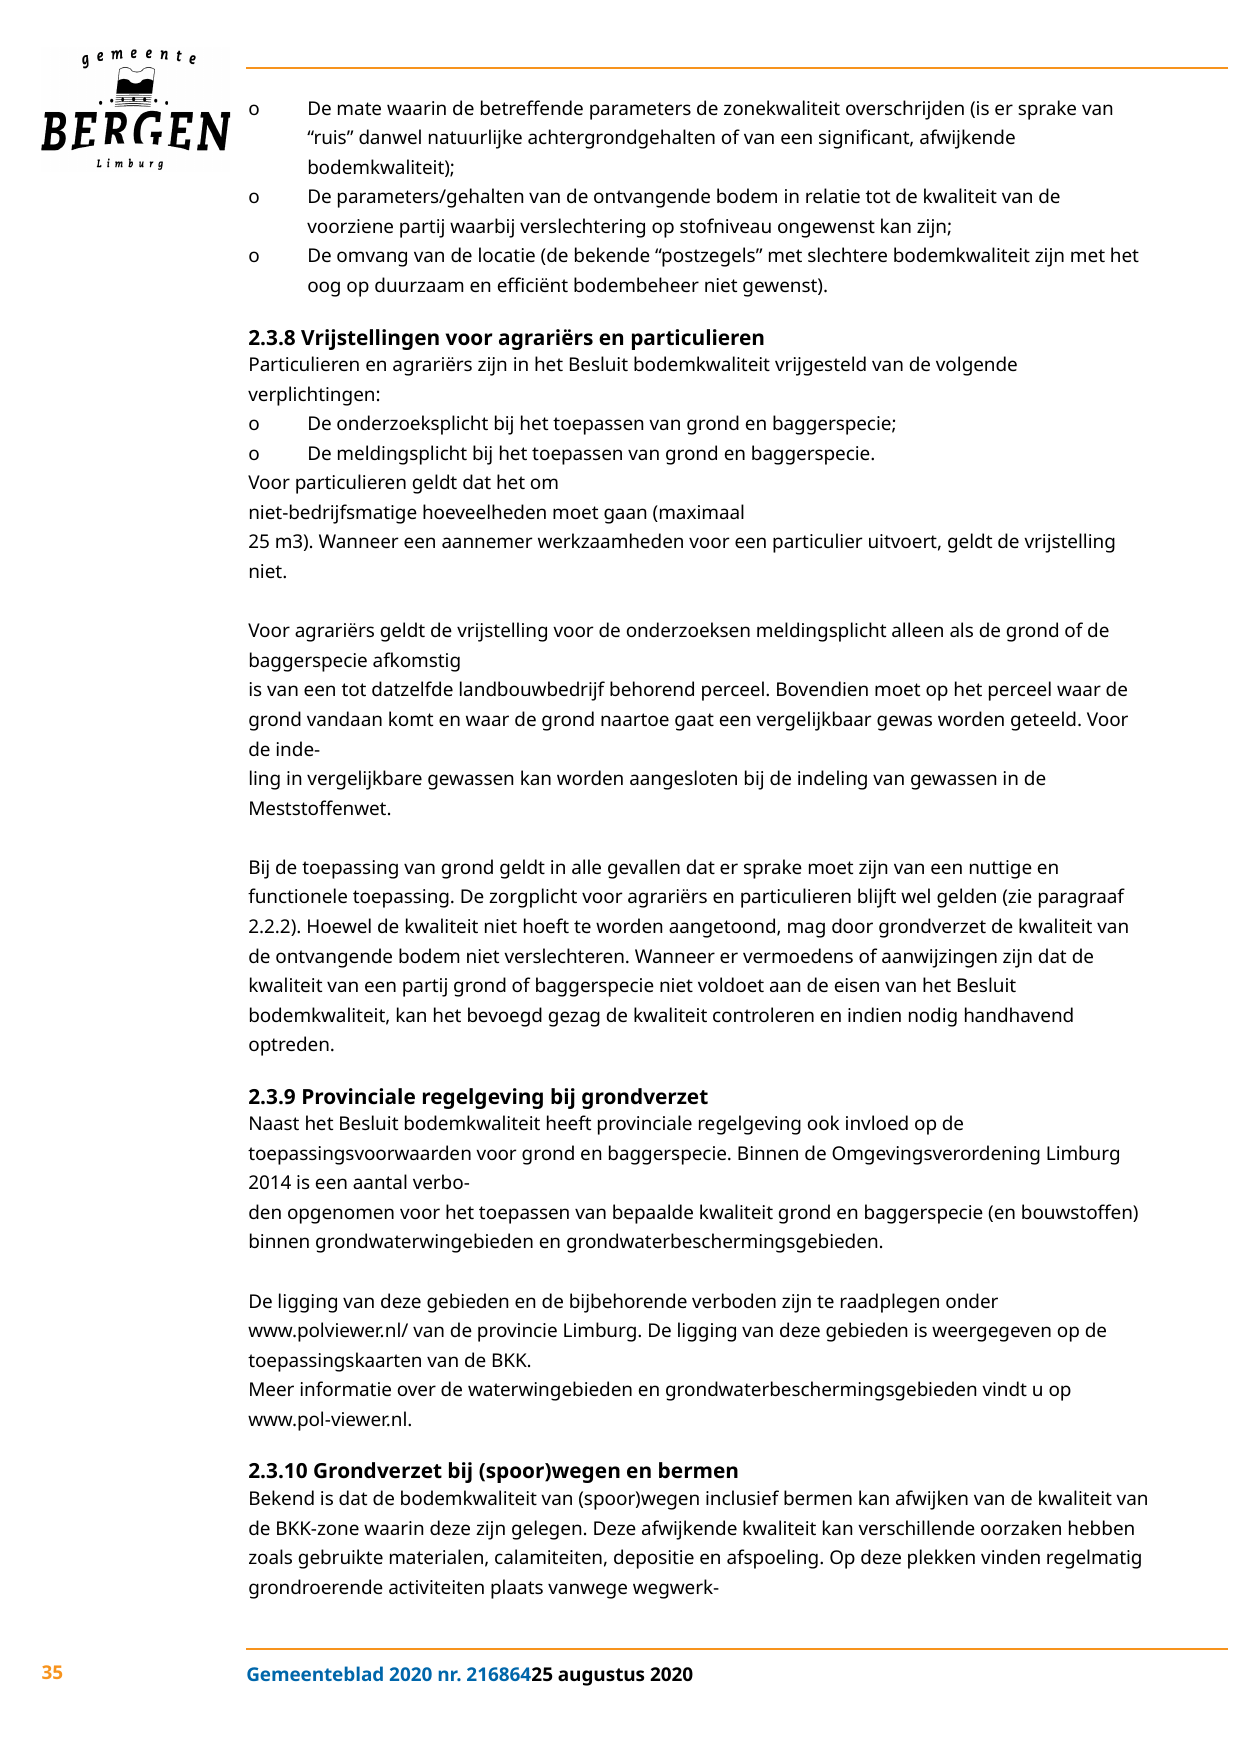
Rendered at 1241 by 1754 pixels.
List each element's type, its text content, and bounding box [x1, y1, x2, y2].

list De parameters/gehalten van de ontvangende bodem in relatie tot de kwaliteit van de voorziene partij waarbij verslechtering op stofniveau ongewenst kan zijn; [248, 183, 1152, 239]
text Bekend is dat de bodemkwaliteit van (spoor)wegen inclusief bermen kan afwijken van de kwaliteit van de BKK-zone waarin deze zijn gelegen. Deze afwijkende kwaliteit kan verschillende oorzaken hebben zoals gebruikte materialen, calamiteiten, depositie en afspoeling. Op deze plekken vinden regelmatig grondroerende activiteiten plaats vanwege wegwerk- [248, 1485, 1152, 1599]
text Bij de toepassing van grond geldt in alle gevallen dat er sprake moet zijn van een nuttige en functionele toepassing. De zorgplicht voor agrariërs en particulieren blijft wel gelden (zie paragraaf 2.2.2). Hoewel de kwaliteit niet hoeft te worden aangetoond, mag door grondverzet de kwaliteit van de ontvangende bodem niet verslechteren. Wanneer er vermoedens of aanwijzingen zijn dat de kwaliteit van een partij grond of baggerspecie niet voldoet aan de eisen van het Besluit bodemkwaliteit, kan het bevoegd gezag de kwaliteit controleren en indien nodig handhavend optreden. [248, 854, 1152, 1057]
list De meldingsplicht bij het toepassen van grond en baggerspecie. [248, 440, 1152, 466]
text 2.3.8 Vrijstellingen voor agrariërs en particulieren [248, 323, 1152, 351]
text ling in vergelijkbare gewassen kan worden aangesloten bij de indeling van gewassen in de Meststoffenwet. [248, 765, 1152, 821]
text is van een tot datzelfde landbouwbedrijf behorend perceel. Bovendien moet op het perceel waar de grond vandaan komt en waar de grond naartoe gaat een vergelijkbaar gewas worden geteeld. Voor de inde- [248, 677, 1152, 761]
text Voor agrariërs geldt de vrijstelling voor de onderzoeksen meldingsplicht alleen als de grond of de baggerspecie afkomstig [248, 617, 1152, 673]
text 25 m3). Wanneer een aannemer werkzaamheden voor een particulier uitvoert, geldt de vrijstelling niet. [248, 529, 1152, 584]
text Meer informatie over de waterwingebieden en grondwaterbeschermingsgebieden vindt u op www.pol-viewer.nl. [248, 1377, 1152, 1432]
text Particulieren en agrariërs zijn in het Besluit bodemkwaliteit vrijgesteld van de volgende verplichtingen: [248, 351, 1152, 406]
text De ligging van deze gebieden en de bijbehorende verboden zijn te raadplegen onder www.polviewer.nl/ van de provincie Limburg. De ligging van deze gebieden is weergegeven op de toepassingskaarten van de BKK. [248, 1288, 1152, 1373]
picture [41, 47, 231, 172]
list De onderzoeksplicht bij het toepassen van grond en baggerspecie; [248, 410, 1152, 436]
list De omvang van de locatie (de bekende “postzegels” met slechtere bodemkwaliteit zijn met het oog op duurzaam en efficiënt bodembeheer niet gewenst). [248, 243, 1152, 298]
text 2.3.10 Grondverzet bij (spoor)wegen en bermen [248, 1457, 1152, 1485]
text Voor particulieren geldt dat het om [248, 469, 1152, 495]
text 2.3.9 Provinciale regelgeving bij grondverzet [248, 1082, 1152, 1110]
text niet-bedrijfsmatige hoeveelheden moet gaan (maximaal [248, 499, 1152, 525]
list De mate waarin de betreffende parameters de zonekwaliteit overschrijden (is er sprake van “ruis” danwel natuurlijke achtergrondgehalten of van een significant, afwijkende bodemkwaliteit); [248, 95, 1152, 180]
text Naast het Besluit bodemkwaliteit heeft provinciale regelgeving ook invloed op de toepassingsvoorwaarden voor grond en baggerspecie. Binnen de Omgevingsverordening Limburg 2014 is een aantal verbo- [248, 1110, 1152, 1195]
text den opgenomen voor het toepassen van bepaalde kwaliteit grond en baggerspecie (en bouwstoffen) binnen grondwaterwingebieden en grondwaterbeschermingsgebieden. [248, 1199, 1152, 1254]
